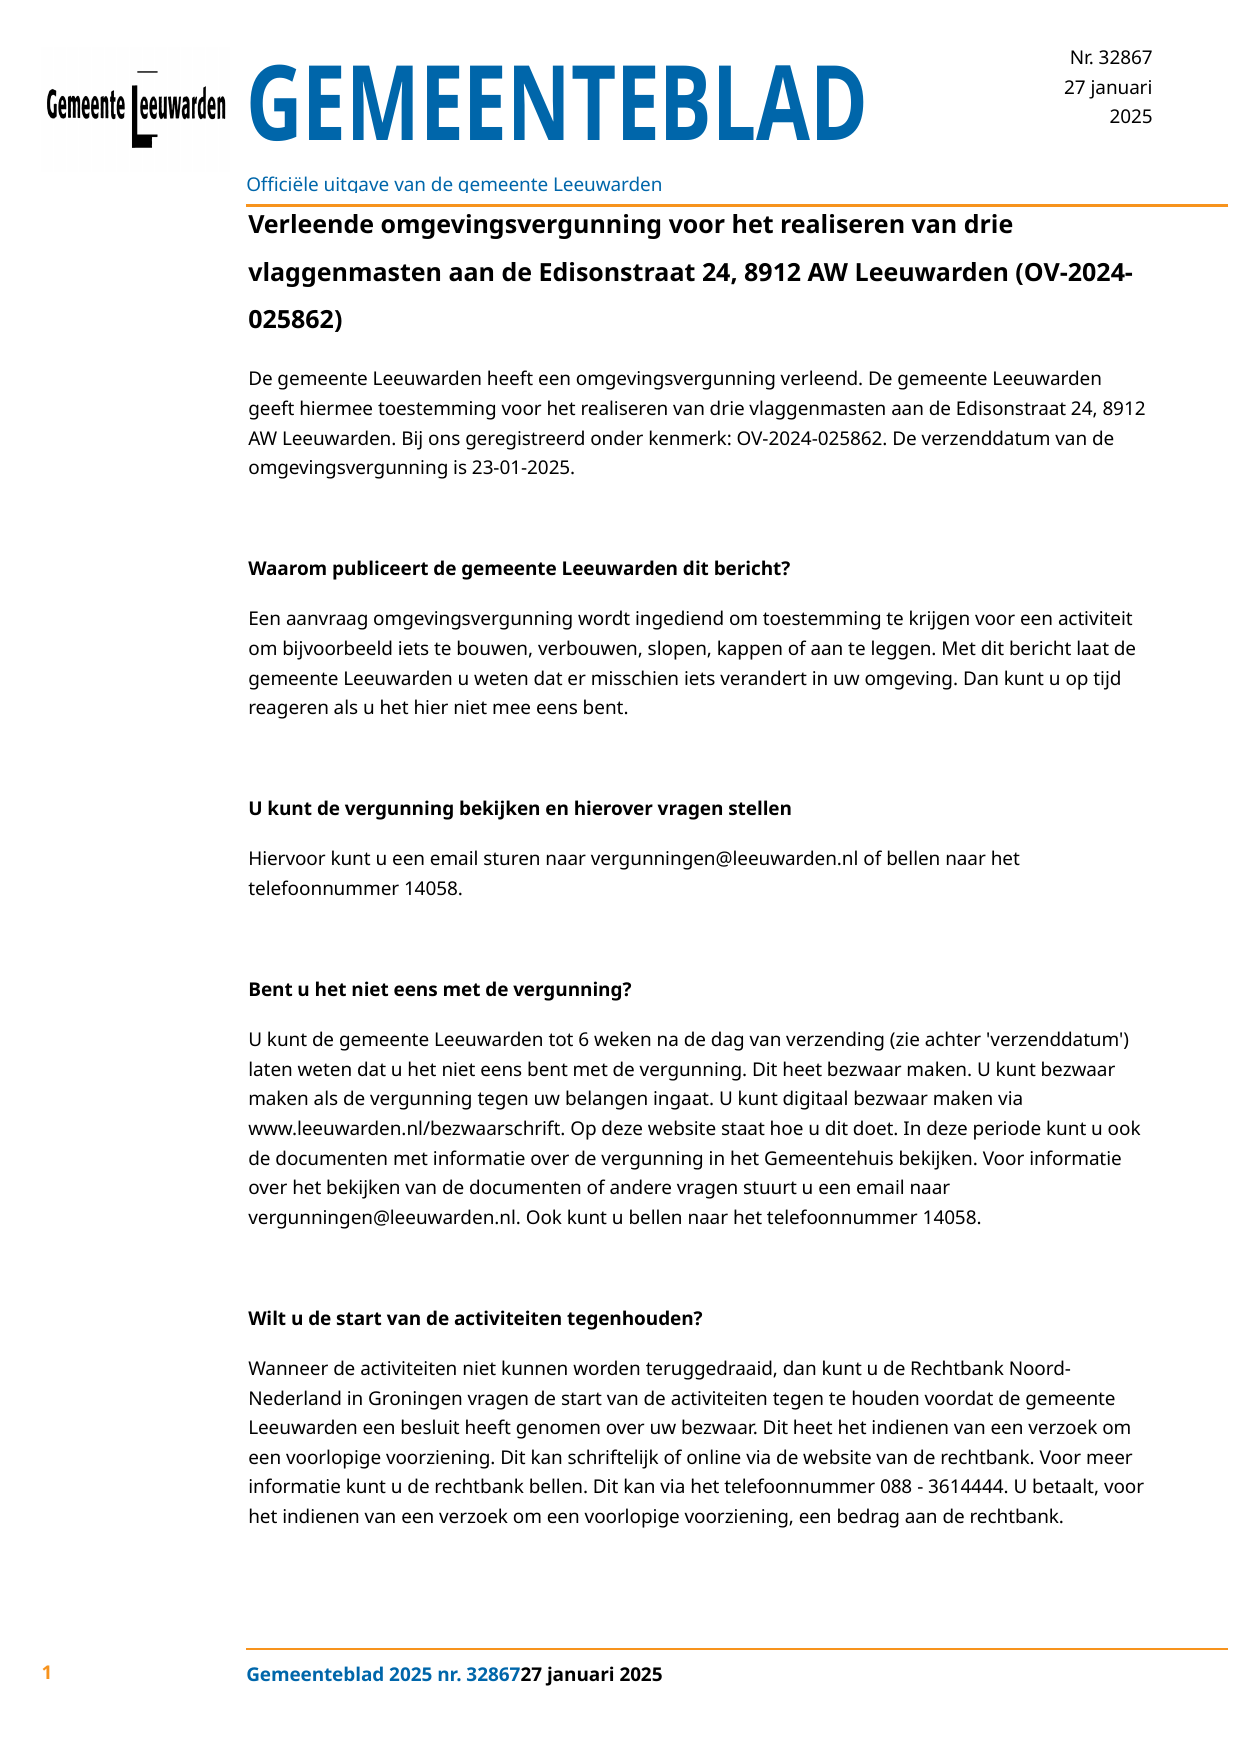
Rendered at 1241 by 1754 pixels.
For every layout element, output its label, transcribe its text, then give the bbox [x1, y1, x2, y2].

text Waarom publiceert de gemeente Leeuwarden dit bericht? [248, 555, 1152, 581]
text Wanneer de activiteiten niet kunnen worden teruggedraaid, dan kunt u de Rechtbank Noord-Nederland in Groningen vragen de start van de activiteiten tegen te houden voordat de gemeente Leeuwarden een besluit heeft genomen over uw bezwaar. Dit heet het indienen van een verzoek om een voorlopige voorziening. Dit kan schriftelijk of online via de website van de rechtbank. Voor meer informatie kunt u de rechtbank bellen. Dit kan via het telefoonnummer 088 - 3614444. U betaalt, voor het indienen van een verzoek om een voorlopige voorziening, een bedrag aan de rechtbank. [248, 1355, 1152, 1529]
text Wilt u de start van de activiteiten tegenhouden? [248, 1305, 1152, 1330]
picture [41, 47, 231, 172]
text Hiervoor kunt u een email sturen naar vergunningen@leeuwarden.nl of bellen naar het telefoonnummer 14058. [248, 846, 1152, 901]
text Bent u het niet eens met de vergunning? [248, 976, 1152, 1002]
text Verleende omgevingsvergunning voor het realiseren van drie vlaggenmasten aan de Edisonstraat 24, 8912 AW Leeuwarden (OV-2024-025862) [248, 207, 1152, 336]
text Een aanvraag omgevingsvergunning wordt ingediend om toestemming te krijgen voor een activiteit om bijvoorbeeld iets te bouwen, verbouwen, slopen, kappen of aan te leggen. Met dit bericht laat de gemeente Leeuwarden u weten dat er misschien iets verandert in uw omgeving. Dan kunt u op tijd reageren als u het hier niet mee eens bent. [248, 606, 1152, 720]
text De gemeente Leeuwarden heeft een omgevingsvergunning verleend. De gemeente Leeuwarden geeft hiermee toestemming voor het realiseren van drie vlaggenmasten aan de Edisonstraat 24, 8912 AW Leeuwarden. Bij ons geregistreerd onder kenmerk: OV-2024-025862. De verzenddatum van de omgevingsvergunning is 23-01-2025. [248, 366, 1152, 480]
text U kunt de gemeente Leeuwarden tot 6 weken na de dag van verzending (zie achter 'verzenddatum') laten weten dat u het niet eens bent met de vergunning. Dit heet bezwaar maken. U kunt bezwaar maken als de vergunning tegen uw belangen ingaat. U kunt digitaal bezwaar maken via www.leeuwarden.nl/bezwaarschrift. Op deze website staat hoe u dit doet. In deze periode kunt u ook de documenten met informatie over de vergunning in het Gemeentehuis bekijken. Voor informatie over het bekijken van de documenten of andere vragen stuurt u een email naar vergunningen@leeuwarden.nl. Ook kunt u bellen naar het telefoonnummer 14058. [248, 1026, 1152, 1229]
text U kunt de vergunning bekijken en hierover vragen stellen [248, 795, 1152, 821]
